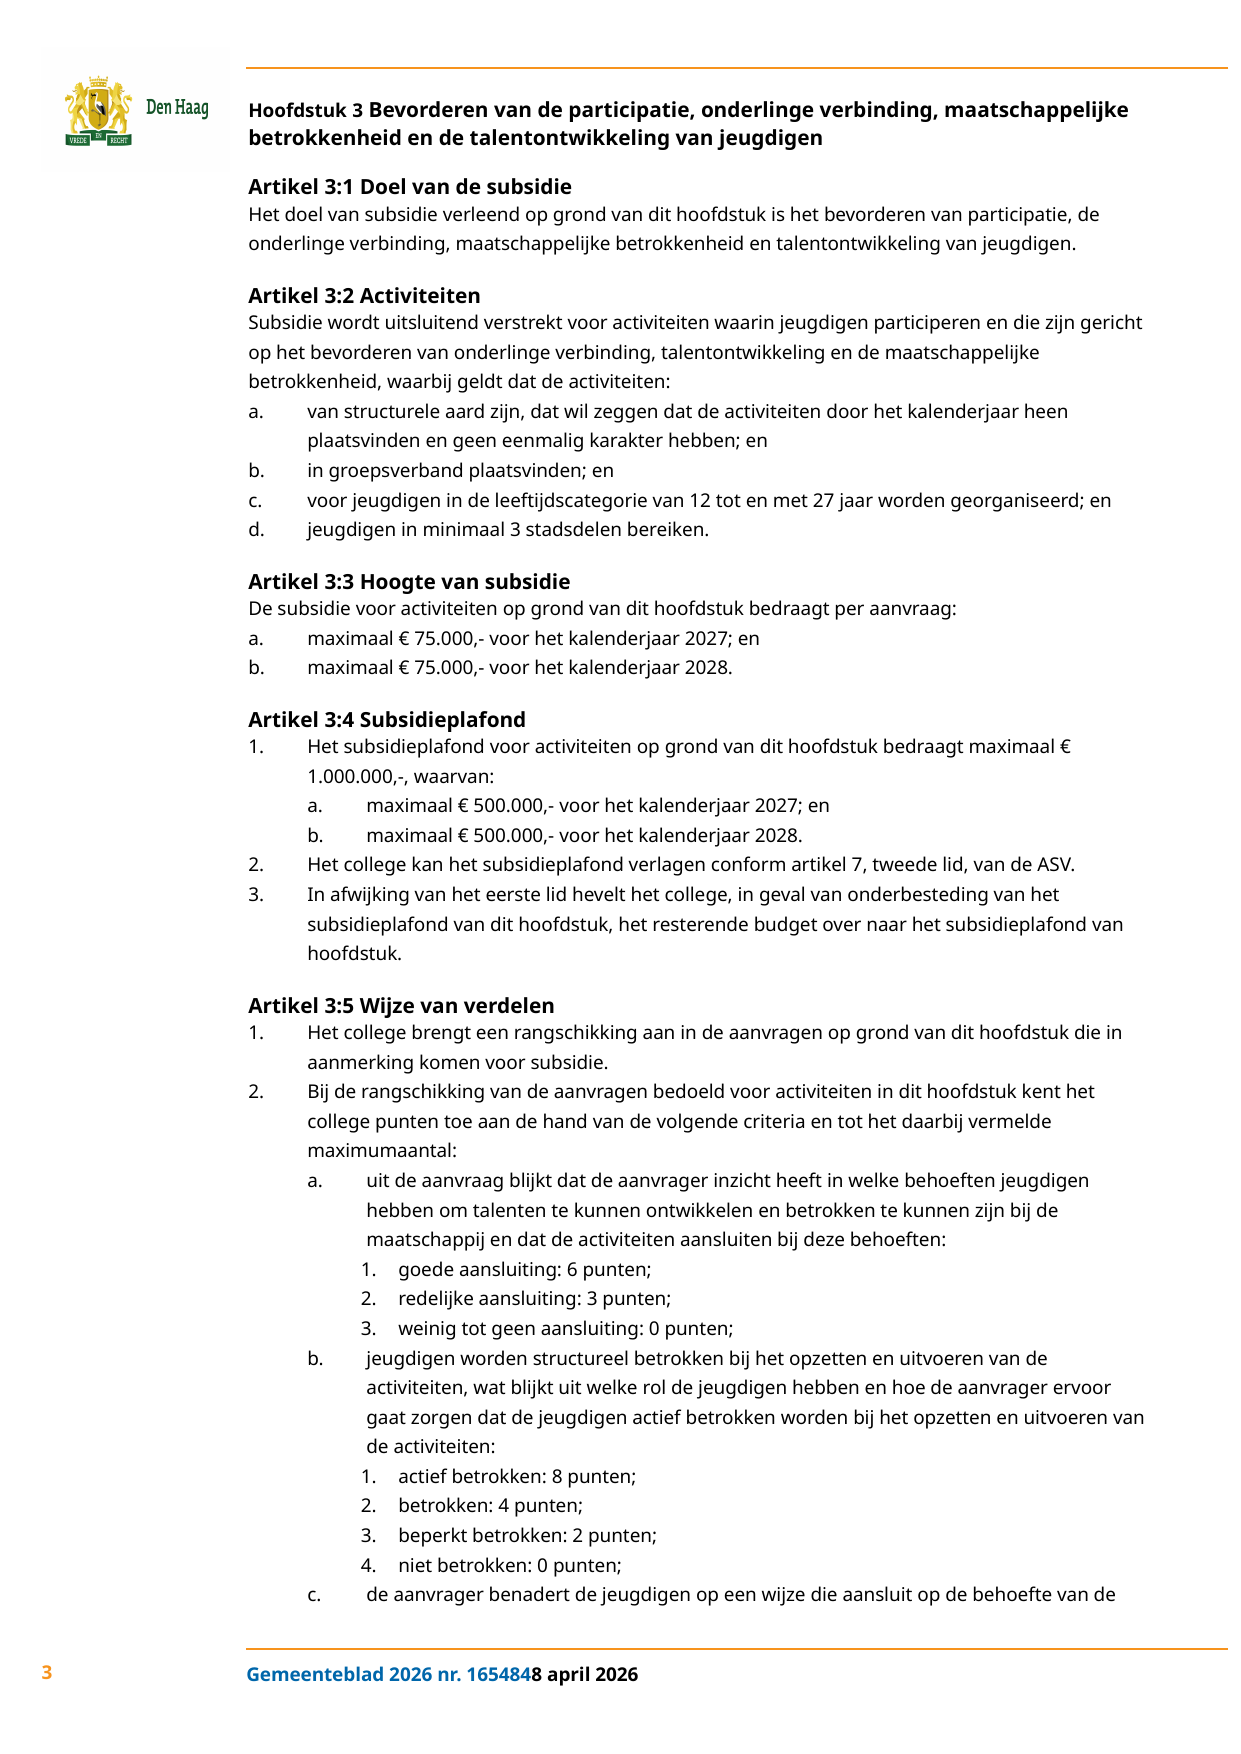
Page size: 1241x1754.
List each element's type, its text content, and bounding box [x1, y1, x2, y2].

list goede aansluiting: 6 punten; [361, 1256, 1152, 1282]
list in groepsverband plaatsvinden; en [248, 457, 1152, 483]
text Artikel 3:3 Hoogte van subsidie [248, 567, 1152, 595]
list Bij de rangschikking van de aanvragen bedoeld voor activiteiten in dit hoofdstuk kent het college punten toe aan de hand van de volgende criteria en tot het daarbij vermelde maximumaantal: [248, 1078, 1152, 1163]
text Artikel 3:2 Activiteiten [248, 281, 1152, 309]
list beperkt betrokken: 2 punten; [361, 1522, 1152, 1548]
text De subsidie voor activiteiten op grond van dit hoofdstuk bedraagt per aanvraag: [248, 595, 1152, 621]
list Het subsidieplafond voor activiteiten op grond van dit hoofdstuk bedraagt maximaal € 1.000.000,-, waarvan: [248, 733, 1152, 789]
list Het college brengt een rangschikking aan in de aanvragen op grond van dit hoofdstuk die in aanmerking komen voor subsidie. [248, 1019, 1152, 1074]
text Het doel van subsidie verleend op grond van dit hoofdstuk is het bevorderen van participatie, de onderlinge verbinding, maatschappelijke betrokkenheid en talentontwikkeling van jeugdigen. [248, 201, 1152, 256]
list betrokken: 4 punten; [361, 1493, 1152, 1518]
list weinig tot geen aansluiting: 0 punten; [361, 1315, 1152, 1341]
list van structurele aard zijn, dat wil zeggen dat de activiteiten door het kalenderjaar heen plaatsvinden en geen eenmalig karakter hebben; en [248, 398, 1152, 453]
text Hoofdstuk 3 Bevorderen van de participatie, onderlinge verbinding, maatschappelijke betrokkenheid en de talentontwikkeling van jeugdigen [248, 95, 1152, 152]
list maximaal € 75.000,- voor het kalenderjaar 2027; en [248, 625, 1152, 651]
list voor jeugdigen in de leeftijdscategorie van 12 tot en met 27 jaar worden georganiseerd; en [248, 487, 1152, 513]
list de aanvrager benadert de jeugdigen op een wijze die aansluit op de behoefte van de [307, 1581, 1152, 1607]
list In afwijking van het eerste lid hevelt het college, in geval van onderbesteding van het subsidieplafond van dit hoofdstuk, het resterende budget over naar het subsidieplafond van hoofdstuk. [248, 881, 1152, 966]
list jeugdigen worden structureel betrokken bij het opzetten en uitvoeren van de activiteiten, wat blijkt uit welke rol de jeugdigen hebben en hoe de aanvrager ervoor gaat zorgen dat de jeugdigen actief betrokken worden bij het opzetten en uitvoeren van de activiteiten: [307, 1345, 1152, 1459]
text Artikel 3:4 Subsidieplafond [248, 705, 1152, 733]
list Het college kan het subsidieplafond verlagen conform artikel 7, tweede lid, van de ASV. [248, 852, 1152, 877]
list maximaal € 500.000,- voor het kalenderjaar 2027; en [307, 792, 1152, 818]
text Subsidie wordt uitsluitend verstrekt voor activiteiten waarin jeugdigen participeren en die zijn gericht op het bevorderen van onderlinge verbinding, talentontwikkeling en de maatschappelijke betrokkenheid, waarbij geldt dat de activiteiten: [248, 309, 1152, 394]
text Artikel 3:5 Wijze van verdelen [248, 991, 1152, 1019]
list uit de aanvraag blijkt dat de aanvrager inzicht heeft in welke behoeften jeugdigen hebben om talenten te kunnen ontwikkelen en betrokken te kunnen zijn bij de maatschappij en dat de activiteiten aansluiten bij deze behoeften: [307, 1167, 1152, 1252]
list maximaal € 500.000,- voor het kalenderjaar 2028. [307, 822, 1152, 848]
list actief betrokken: 8 punten; [361, 1463, 1152, 1489]
list jeugdigen in minimaal 3 stadsdelen bereiken. [248, 516, 1152, 542]
text Artikel 3:1 Doel van de subsidie [248, 172, 1152, 201]
list redelijke aansluiting: 3 punten; [361, 1286, 1152, 1311]
list niet betrokken: 0 punten; [361, 1552, 1152, 1577]
list maximaal € 75.000,- voor het kalenderjaar 2028. [248, 654, 1152, 680]
picture [41, 47, 231, 172]
